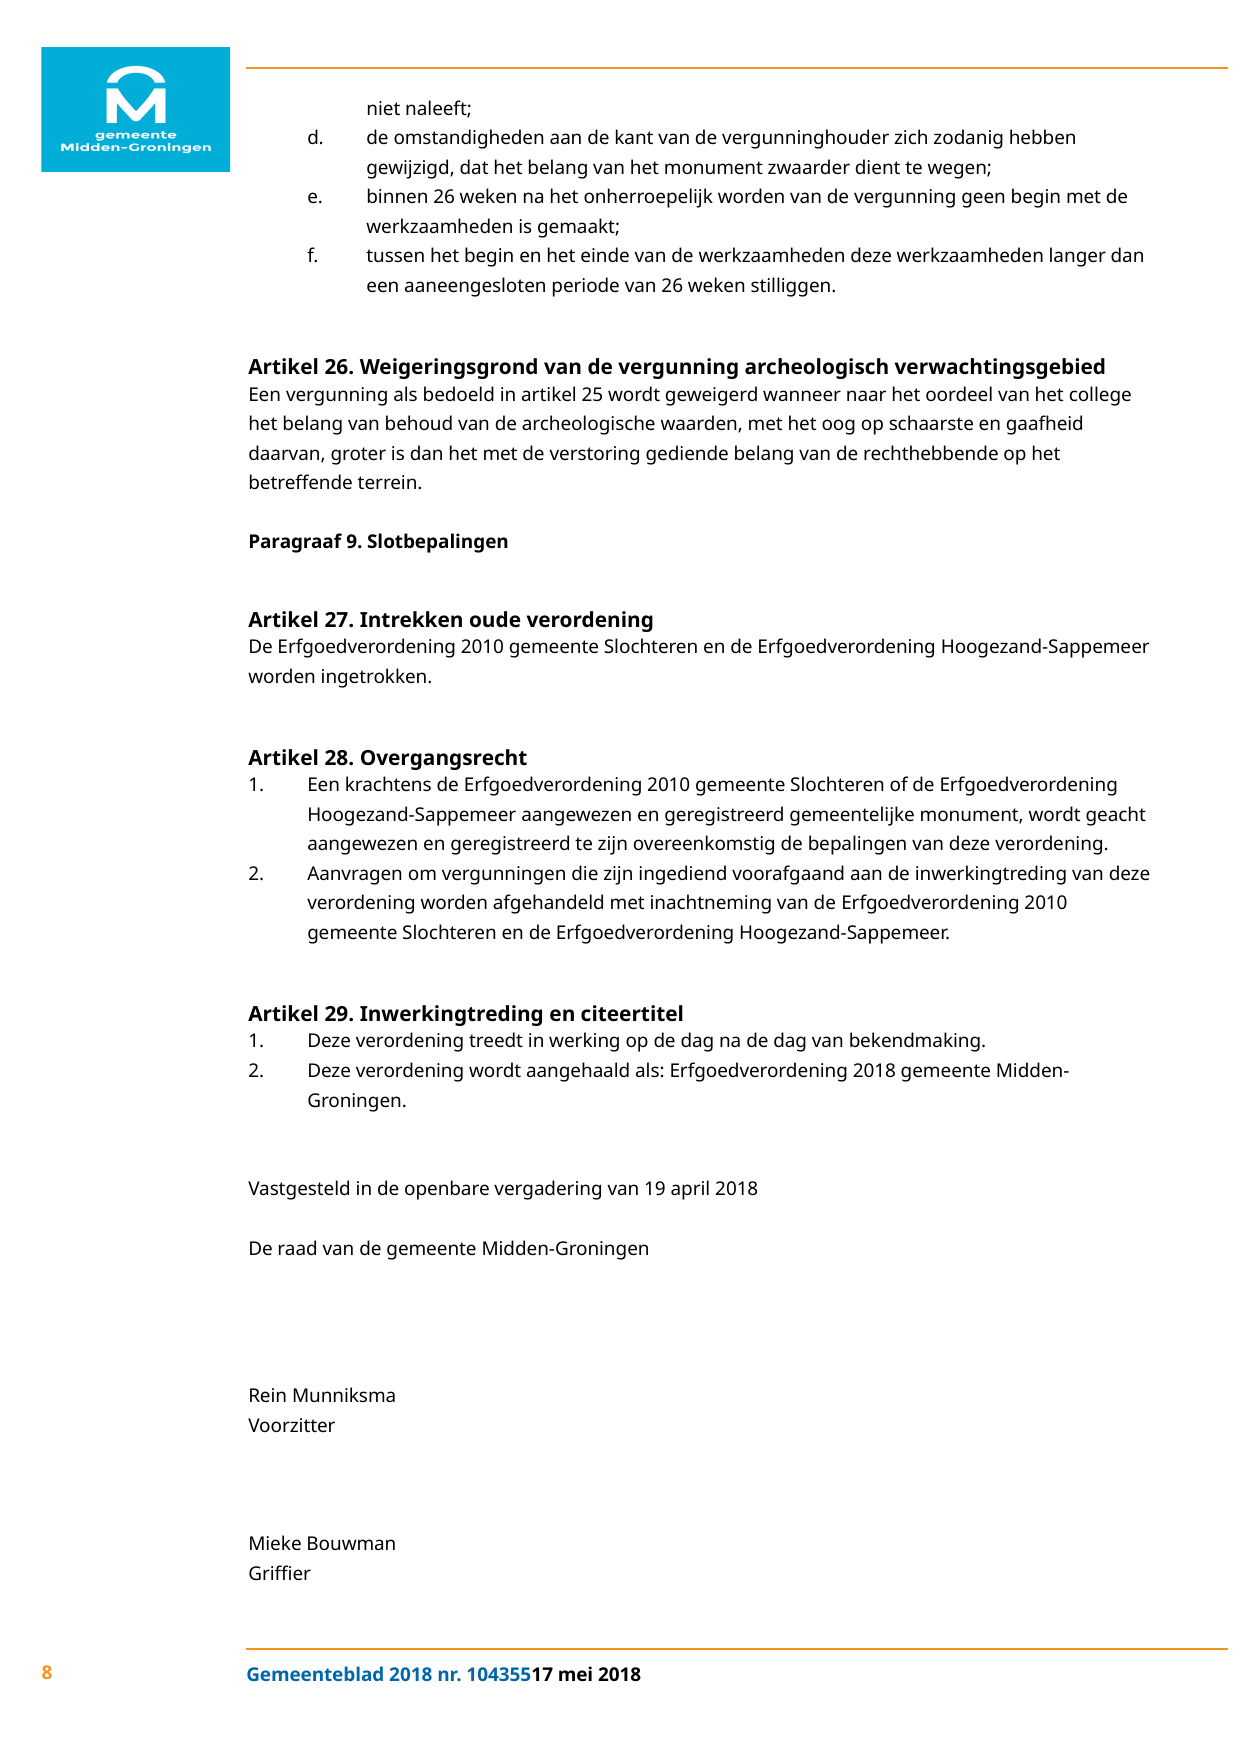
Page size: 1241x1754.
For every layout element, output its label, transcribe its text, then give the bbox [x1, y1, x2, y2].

picture [107, 89, 165, 122]
list Deze verordening treedt in werking op de dag na de dag van bekendmaking. [248, 1028, 1152, 1053]
text Artikel 29. Inwerkingtreding en citeertitel [248, 999, 1152, 1028]
picture [184, 146, 190, 153]
list Een krachtens de Erfgoedverordening 2010 gemeente Slochteren of de Erfgoedverordening Hoogezand-Sappemeer aangewezen en geregistreerd gemeentelijke monument, wordt geacht aangewezen en geregistreerd te zijn overeenkomstig de bepalingen van deze verordening. [248, 771, 1152, 856]
text Een vergunning als bedoeld in artikel 25 wordt geweigerd wanneer naar het oordeel van het college het belang van behoud van de archeologische waarden, met het oog op schaarste en gaafheid daarvan, groter is dan het met de verstoring gediende belang van de rechthebbende op het betreffende terrein. [248, 381, 1152, 495]
text Griffier [248, 1560, 1152, 1586]
text De raad van de gemeente Midden-Groningen [248, 1235, 1152, 1260]
list binnen 26 weken na het onherroepelijk worden van de vergunning geen begin met de werkzaamheden is gemaakt; [307, 183, 1152, 239]
text Mieke Bouwman [248, 1531, 1152, 1556]
text Artikel 26. Weigeringsgrond van de vergunning archeologisch verwachtingsgebied [248, 352, 1152, 381]
text Paragraaf 9. Slotbepalingen [248, 529, 1152, 554]
list tussen het begin en het einde van de werkzaamheden deze werkzaamheden langer dan een aaneengesloten periode van 26 weken stilliggen. [307, 243, 1152, 298]
list Aanvragen om vergunningen die zijn ingediend voorafgaand aan de inwerkingtreding van deze verordening worden afgehandeld met inachtneming van de Erfgoedverordening 2010 gemeente Slochteren en de Erfgoedverordening Hoogezand-Sappemeer. [248, 860, 1152, 945]
list de omstandigheden aan de kant van de vergunninghouder zich zodanig hebben gewijzigd, dat het belang van het monument zwaarder dient te wegen; [307, 124, 1152, 180]
text Rein Munniksma [248, 1383, 1152, 1408]
list Deze verordening wordt aangehaald als: Erfgoedverordening 2018 gemeente Midden-Groningen. [248, 1057, 1152, 1112]
text Vastgesteld in de openbare vergadering van 19 april 2018 [248, 1176, 1152, 1201]
text Artikel 28. Overgangsrecht [248, 743, 1152, 771]
text Artikel 27. Intrekken oude verordening [248, 605, 1152, 633]
text Voorzitter [248, 1412, 1152, 1438]
list niet naleeft; [307, 95, 1152, 121]
picture [108, 66, 164, 82]
text De Erfgoedverordening 2010 gemeente Slochteren en de Erfgoedverordening Hoogezand-Sappemeer worden ingetrokken. [248, 633, 1152, 688]
